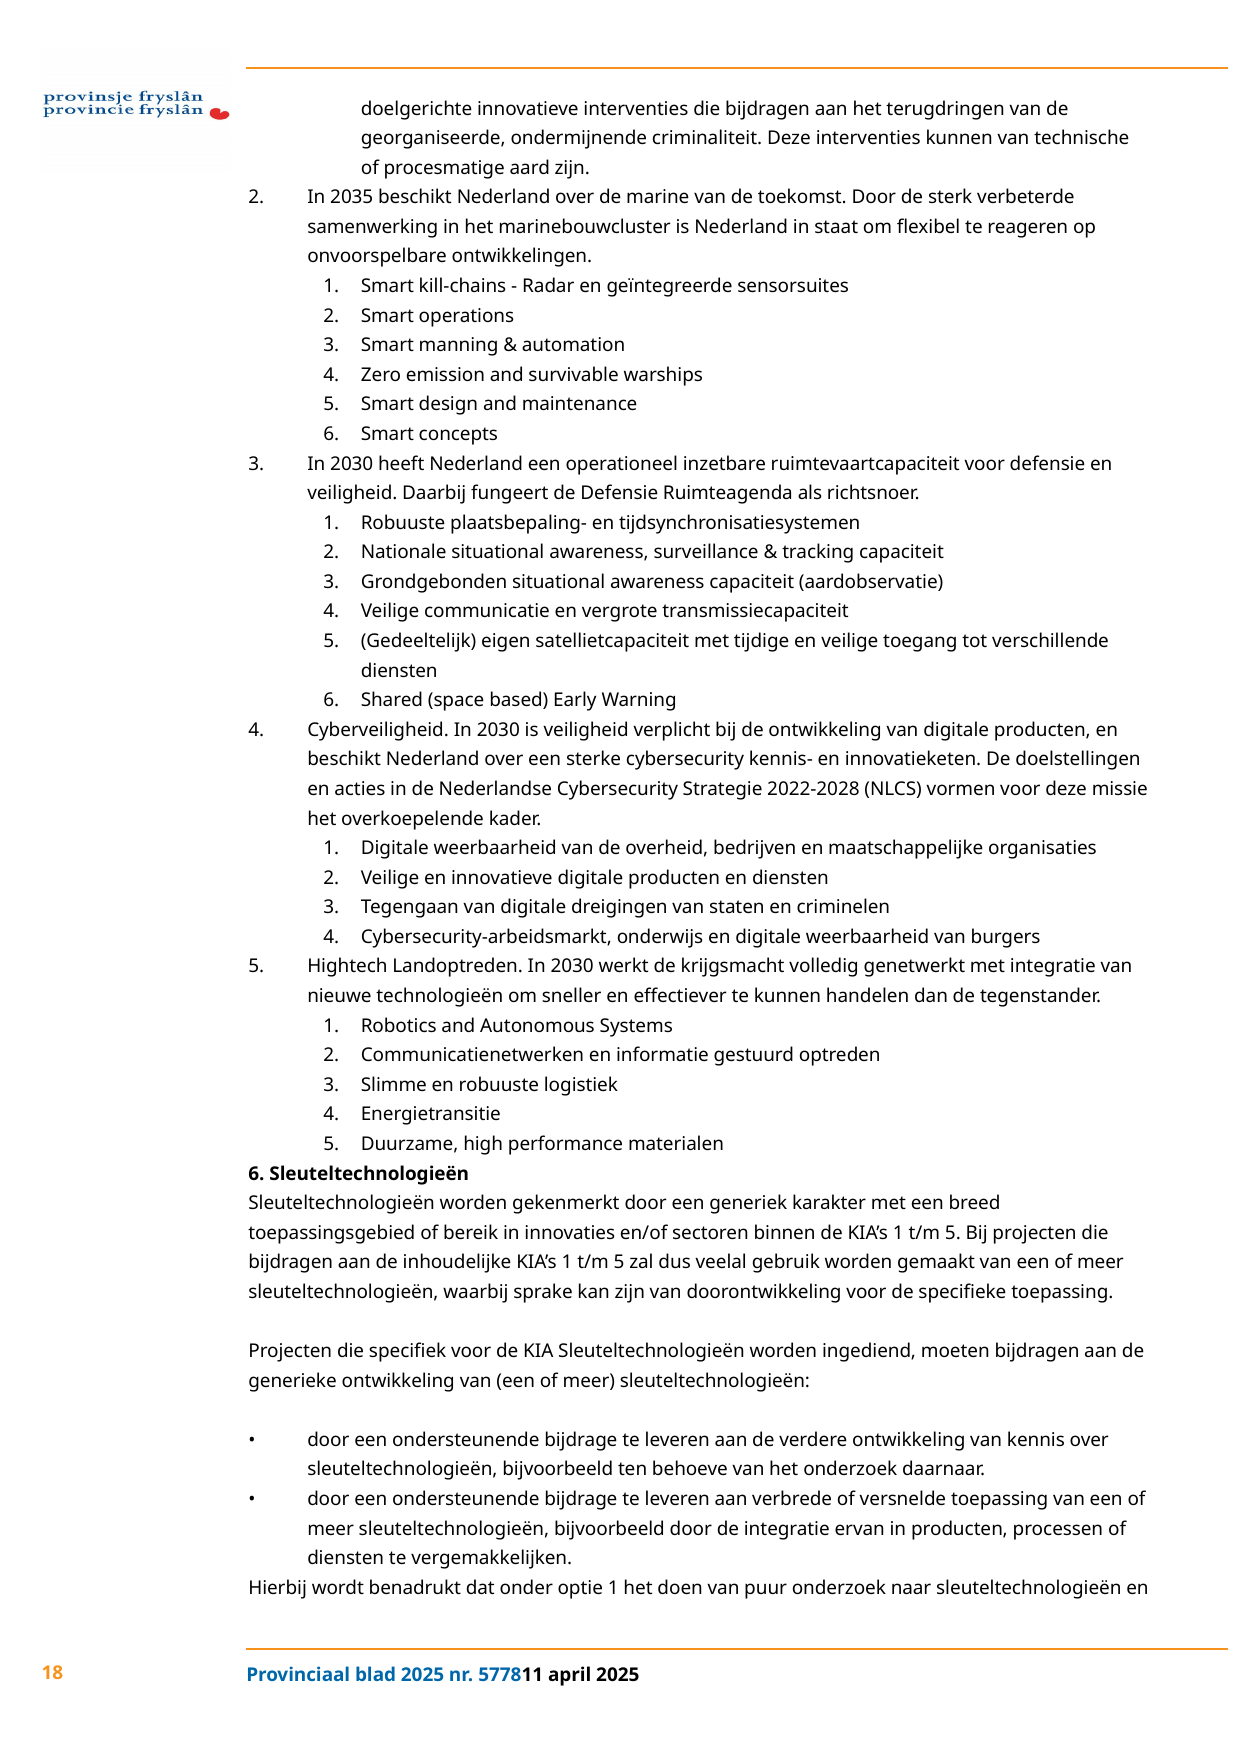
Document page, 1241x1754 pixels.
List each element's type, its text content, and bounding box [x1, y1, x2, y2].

list (Gedeeltelijk) eigen satellietcapaciteit met tijdige en veilige toegang tot verschillende diensten [323, 627, 1152, 683]
list Cyberveiligheid. In 2030 is veiligheid verplicht bij de ontwikkeling van digitale producten, en beschikt Nederland over een sterke cybersecurity kennis- en innovatieketen. De doelstellingen en acties in de Nederlandse Cybersecurity Strategie 2022-2028 (NLCS) vormen voor deze missie het overkoepelende kader. [248, 716, 1152, 831]
picture [41, 47, 231, 172]
list Smart manning & automation [323, 331, 1152, 357]
list Smart design and maintenance [323, 391, 1152, 416]
list In 2035 beschikt Nederland over de marine van de toekomst. Door de sterk verbeterde samenwerking in het marinebouwcluster is Nederland in staat om flexibel te reageren op onvoorspelbare ontwikkelingen. [248, 183, 1152, 268]
list door een ondersteunende bijdrage te leveren aan de verdere ontwikkeling van kennis over sleuteltechnologieën, bijvoorbeeld ten behoeve van het onderzoek daarnaar. [248, 1426, 1152, 1481]
list Veilige communicatie en vergrote transmissiecapaciteit [323, 598, 1152, 623]
list Slimme en robuuste logistiek [323, 1071, 1152, 1097]
list Energietransitie [323, 1101, 1152, 1126]
text Hierbij wordt benadrukt dat onder optie 1 het doen van puur onderzoek naar sleuteltechnologieën en [248, 1574, 1152, 1600]
list Shared (space based) Early Warning [323, 686, 1152, 712]
text Sleuteltechnologieën worden gekenmerkt door een generiek karakter met een breed toepassingsgebied of bereik in innovaties en/of sectoren binnen de KIA’s 1 t/m 5. Bij projecten die bijdragen aan de inhoudelijke KIA’s 1 t/m 5 zal dus veelal gebruik worden gemaakt van een of meer sleuteltechnologieën, waarbij sprake kan zijn van doorontwikkeling voor de specifieke toepassing. [248, 1189, 1152, 1304]
list door een ondersteunende bijdrage te leveren aan verbrede of versnelde toepassing van een of meer sleuteltechnologieën, bijvoorbeeld door de integratie ervan in producten, processen of diensten te vergemakkelijken. [248, 1485, 1152, 1570]
list Robuuste plaatsbepaling- en tijdsynchronisatiesystemen [323, 509, 1152, 535]
list Veilige en innovatieve digitale producten en diensten [323, 864, 1152, 890]
list Nationale situational awareness, surveillance & tracking capaciteit [323, 538, 1152, 564]
list Smart kill-chains - Radar en geïntegreerde sensorsuites [323, 272, 1152, 298]
list Cybersecurity-arbeidsmarkt, onderwijs en digitale weerbaarheid van burgers [323, 923, 1152, 949]
list Robotics and Autonomous Systems [323, 1012, 1152, 1038]
list Smart concepts [323, 420, 1152, 446]
list In 2030 heeft Nederland een operationeel inzetbare ruimtevaartcapaciteit voor defensie en veiligheid. Daarbij fungeert de Defensie Ruimteagenda als richtsnoer. [248, 450, 1152, 505]
list Duurzame, high performance materialen [323, 1130, 1152, 1156]
list Digitale weerbaarheid van de overheid, bedrijven en maatschappelijke organisaties [323, 834, 1152, 860]
list Smart operations [323, 302, 1152, 328]
text Projecten die specifiek voor de KIA Sleuteltechnologieën worden ingediend, moeten bijdragen aan de generieke ontwikkeling van (een of meer) sleuteltechnologieën: [248, 1337, 1152, 1393]
text 6. Sleuteltechnologieën [248, 1160, 1152, 1186]
list Hightech Landoptreden. In 2030 werkt de krijgsmacht volledig genetwerkt met integratie van nieuwe technologieën om sneller en effectiever te kunnen handelen dan de tegenstander. [248, 953, 1152, 1008]
list doelgerichte innovatieve interventies die bijdragen aan het terugdringen van de georganiseerde, ondermijnende criminaliteit. Deze interventies kunnen van technische of procesmatige aard zijn. [323, 95, 1152, 180]
list Communicatienetwerken en informatie gestuurd optreden [323, 1041, 1152, 1067]
list Grondgebonden situational awareness capaciteit (aardobservatie) [323, 568, 1152, 594]
list Zero emission and survivable warships [323, 361, 1152, 387]
list Tegengaan van digitale dreigingen van staten en criminelen [323, 893, 1152, 919]
